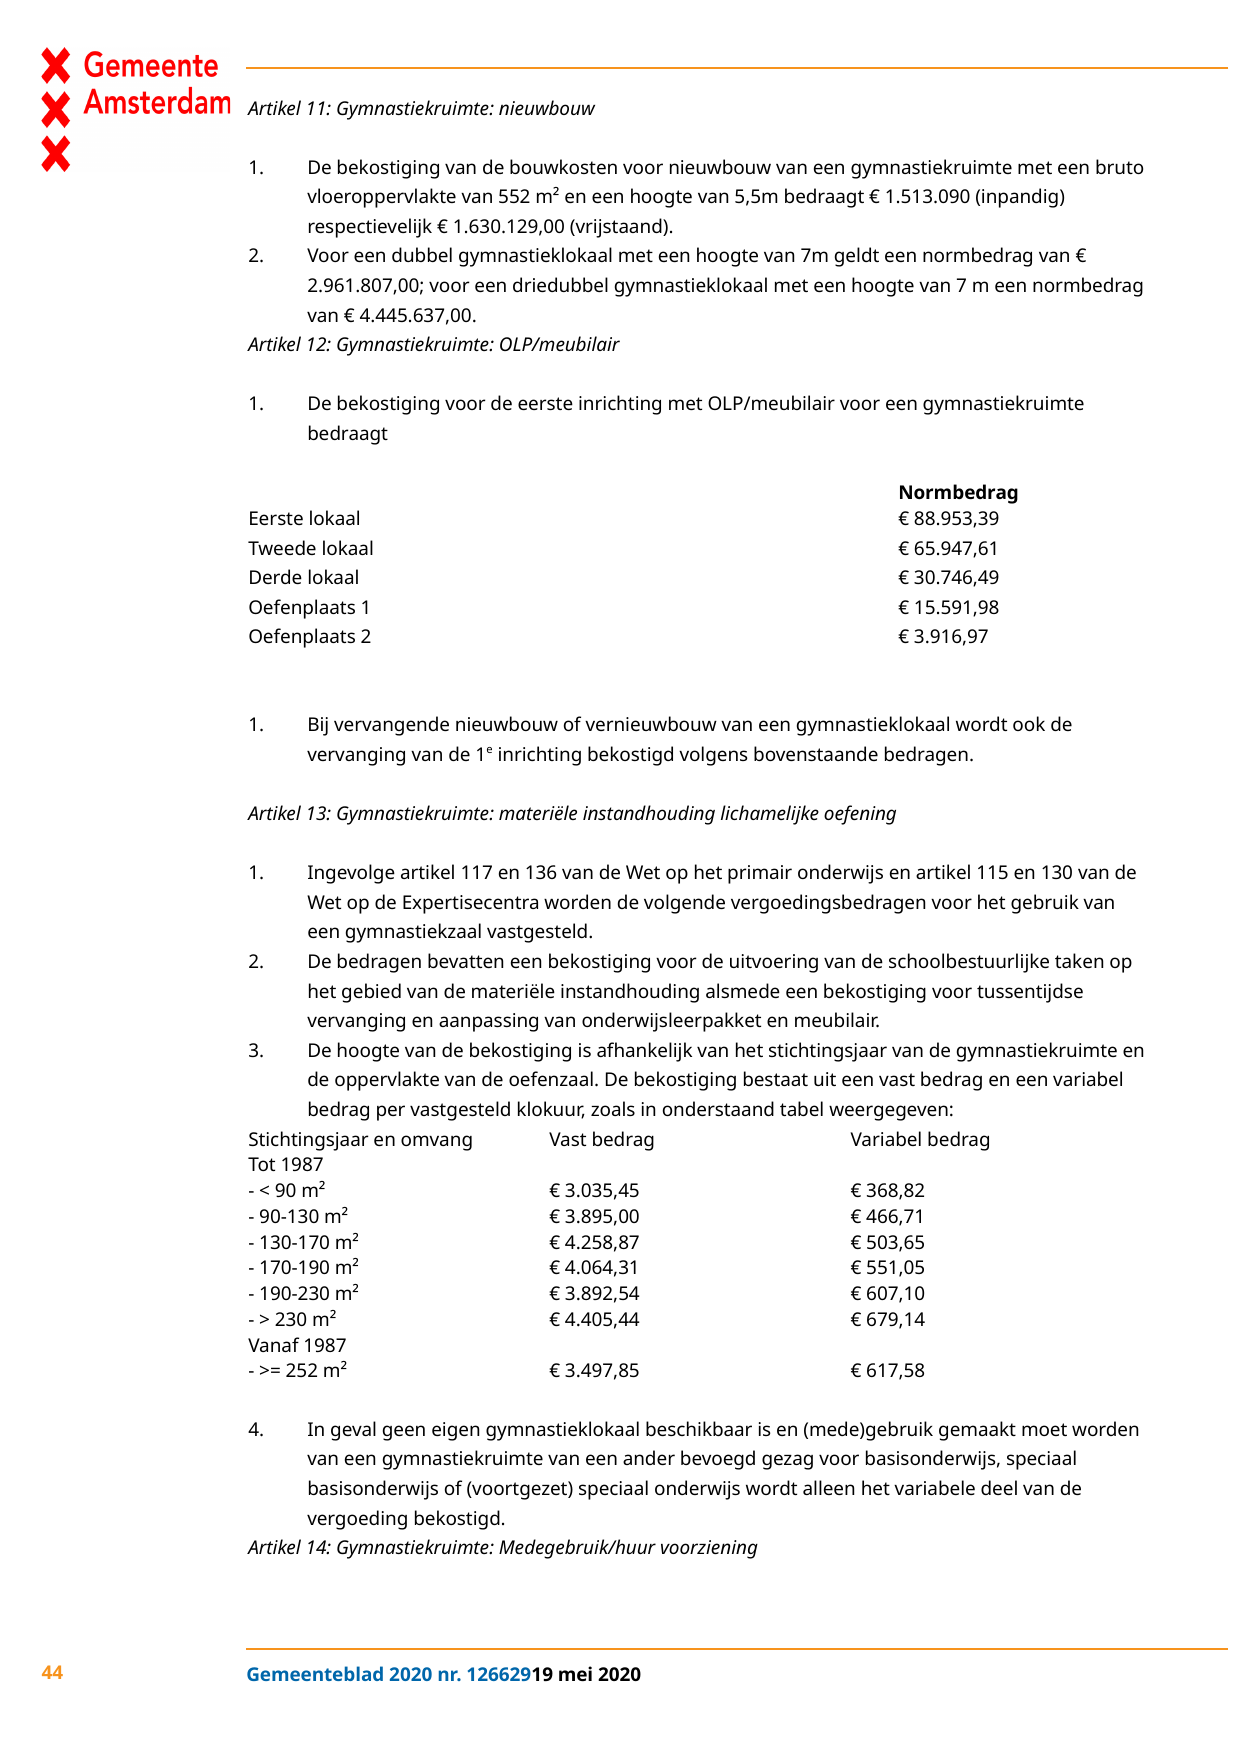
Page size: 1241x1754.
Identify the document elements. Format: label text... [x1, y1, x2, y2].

table_cell € 4.405,44 [549, 1306, 850, 1332]
table_cell - 170-190 m² [248, 1255, 549, 1280]
table_cell € 551,05 [850, 1255, 1152, 1280]
text Artikel 11: Gymnastiekruimte: nieuwbouw [248, 95, 1152, 121]
table_header Stichtingsjaar en omvang [248, 1126, 549, 1152]
list De bekostiging voor de eerste inrichting met OLP/meubilair voor een gymnastiekruimte bedraagt [248, 391, 1152, 446]
picture [41, 47, 231, 172]
table_header [248, 480, 898, 505]
list In geval geen eigen gymnastieklokaal beschikbaar is en (mede)gebruik gemaakt moet worden van een gymnastiekruimte van een ander bevoegd gezag voor basisonderwijs, speciaal basisonderwijs of (voortgezet) speciaal onderwijs wordt alleen het variabele deel van de vergoeding bekostigd. [248, 1416, 1152, 1531]
table_cell € 466,71 [850, 1203, 1152, 1229]
table_cell € 679,14 [850, 1306, 1152, 1332]
table_cell € 3.895,00 [549, 1203, 850, 1229]
table_cell € 3.892,54 [549, 1280, 850, 1306]
table_cell - > 230 m² [248, 1306, 549, 1332]
list Bij vervangende nieuwbouw of vernieuwbouw van een gymnastieklokaal wordt ook de vervanging van de 1e inrichting bekostigd volgens bovenstaande bedragen. [248, 712, 1152, 767]
table_header Variabel bedrag [850, 1126, 1152, 1152]
table_cell € 3.035,45 [549, 1178, 850, 1203]
text Artikel 13: Gymnastiekruimte: materiële instandhouding lichamelijke oefening [248, 800, 1152, 826]
table_cell € 88.953,39 € 65.947,61 € 30.746,49 € 15.591,98 € 3.916,97 [898, 505, 1152, 679]
table_cell Tot 1987 [248, 1152, 1152, 1177]
table_cell € 4.064,31 [549, 1255, 850, 1280]
text Artikel 14: Gymnastiekruimte: Medegebruik/huur voorziening [248, 1534, 1152, 1560]
table_cell - 90-130 m² [248, 1203, 549, 1229]
list De bekostiging van de bouwkosten voor nieuwbouw van een gymnastiekruimte met een bruto vloeroppervlakte van 552 m² en een hoogte van 5,5m bedraagt € 1.513.090 (inpandig) respectievelijk € 1.630.129,00 (vrijstaand). [248, 154, 1152, 239]
table_header Normbedrag [898, 480, 1152, 505]
table_cell € 4.258,87 [549, 1229, 850, 1254]
text Artikel 12: Gymnastiekruimte: OLP/meubilair [248, 331, 1152, 357]
table_cell € 617,58 [850, 1358, 1152, 1383]
table_cell - < 90 m² [248, 1178, 549, 1203]
table_cell Eerste lokaal Tweede lokaal Derde lokaal Oefenplaats 1 Oefenplaats 2 [248, 505, 898, 679]
table_cell - 190-230 m² [248, 1280, 549, 1306]
table_cell Vanaf 1987 [248, 1332, 1152, 1357]
table_cell - >= 252 m² [248, 1358, 549, 1383]
list De bedragen bevatten een bekostiging voor de uitvoering van de schoolbestuurlijke taken op het gebied van de materiële instandhouding alsmede een bekostiging voor tussentijdse vervanging en aanpassing van onderwijsleerpakket en meubilair. [248, 948, 1152, 1033]
list Voor een dubbel gymnastieklokaal met een hoogte van 7m geldt een normbedrag van € 2.961.807,00; voor een driedubbel gymnastieklokaal met een hoogte van 7 m een normbedrag van € 4.445.637,00. [248, 243, 1152, 328]
table_header Vast bedrag [549, 1126, 850, 1152]
table_cell € 503,65 [850, 1229, 1152, 1254]
table_cell - 130-170 m² [248, 1229, 549, 1254]
table_cell € 3.497,85 [549, 1358, 850, 1383]
list De hoogte van de bekostiging is afhankelijk van het stichtingsjaar van de gymnastiekruimte en de oppervlakte van de oefenzaal. De bekostiging bestaat uit een vast bedrag en een variabel bedrag per vastgesteld klokuur, zoals in onderstaand tabel weergegeven: [248, 1037, 1152, 1122]
table_cell € 368,82 [850, 1178, 1152, 1203]
list Ingevolge artikel 117 en 136 van de Wet op het primair onderwijs en artikel 115 en 130 van de Wet op de Expertisecentra worden de volgende vergoedingsbedragen voor het gebruik van een gymnastiekzaal vastgesteld. [248, 859, 1152, 944]
table_cell € 607,10 [850, 1280, 1152, 1306]
